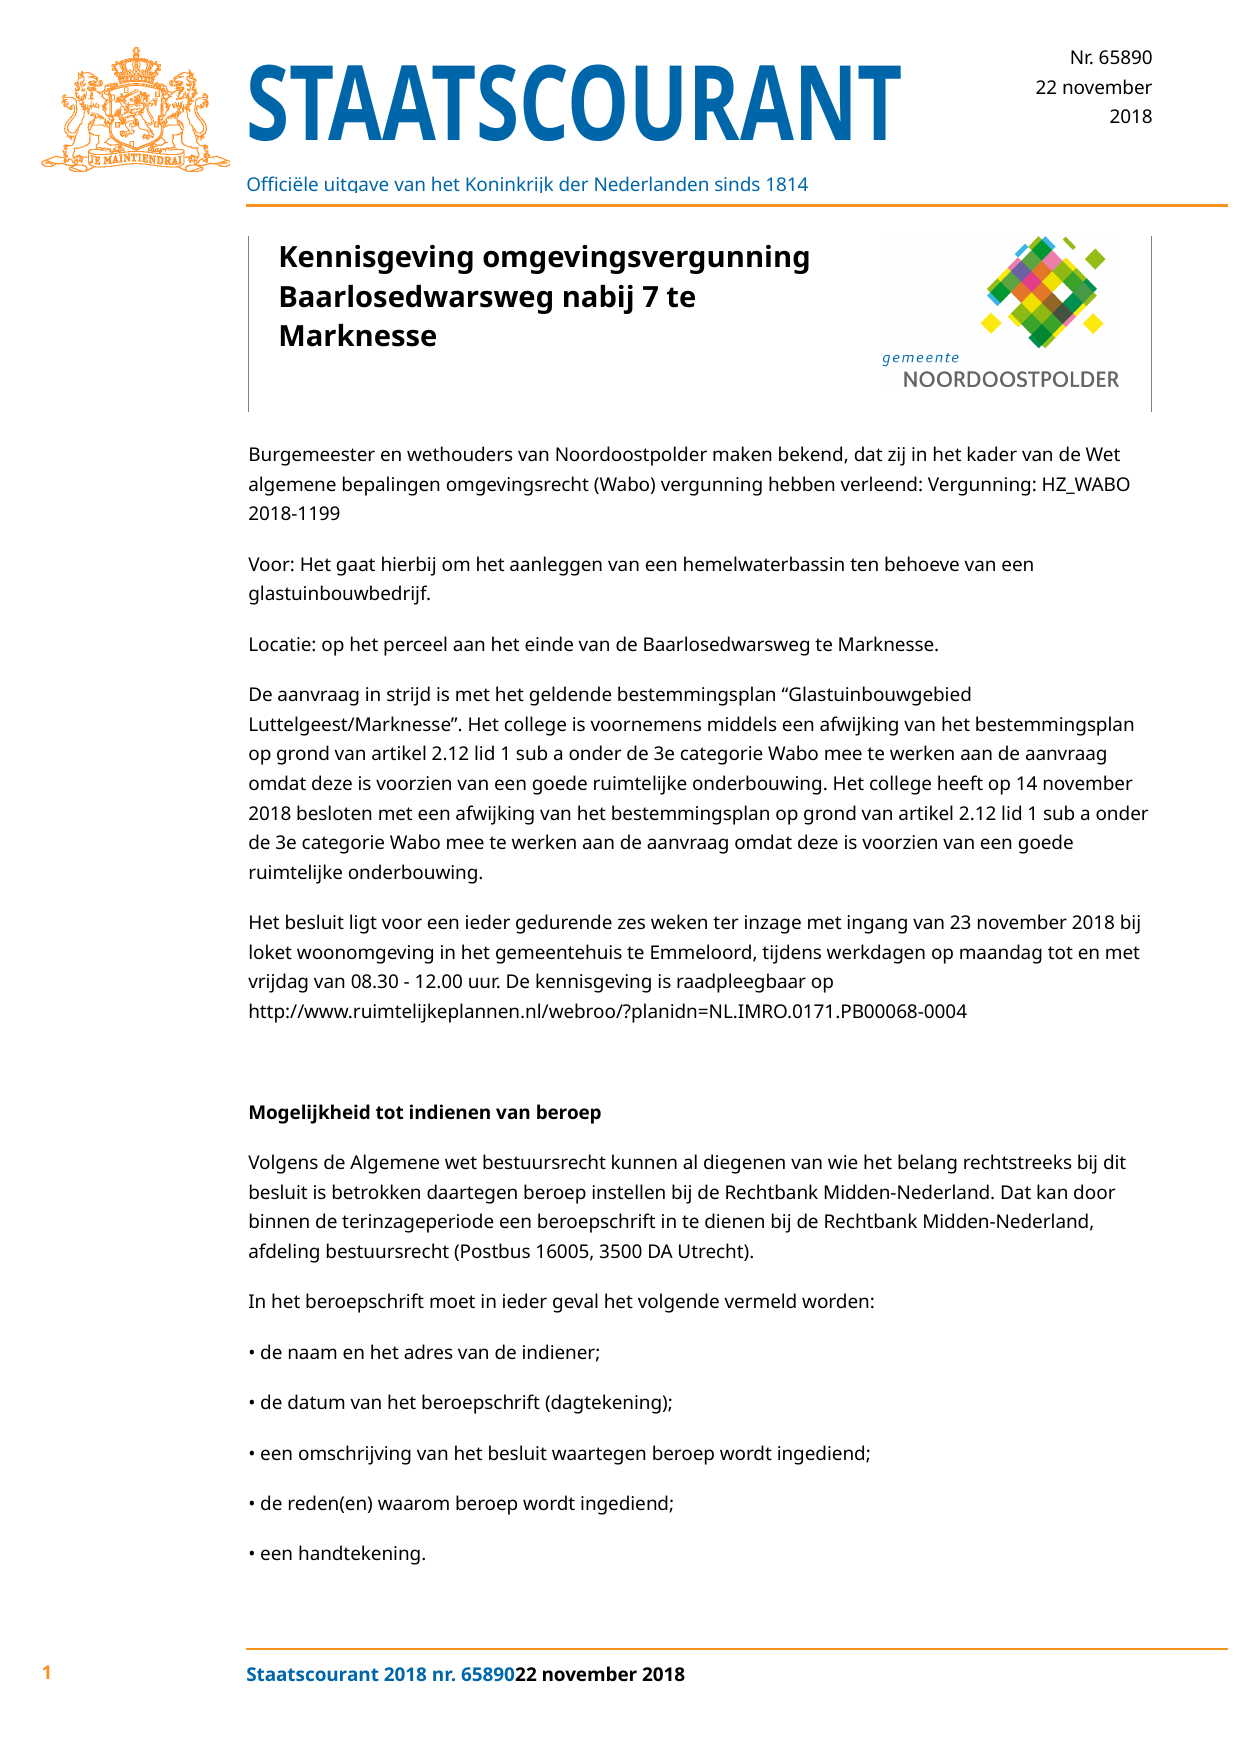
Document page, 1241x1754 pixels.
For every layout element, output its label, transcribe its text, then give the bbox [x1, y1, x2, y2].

picture [882, 236, 1119, 387]
table_header Kennisgeving omgevingsvergunning Baarlosedwarsweg nabij 7 te Marknesse [249, 236, 850, 412]
text De aanvraag in strijd is met het geldende bestemmingsplan “Glastuinbouwgebied Luttelgeest/Marknesse”. Het college is voornemens middels een afwijking van het bestemmingsplan op grond van artikel 2.12 lid 1 sub a onder de 3e categorie Wabo mee te werken aan de aanvraag omdat deze is voorzien van een goede ruimtelijke onderbouwing. Het college heeft op 14 november 2018 besloten met een afwijking van het bestemmingsplan op grond van artikel 2.12 lid 1 sub a onder de 3e categorie Wabo mee te werken aan de aanvraag omdat deze is voorzien van een goede ruimtelijke onderbouwing. [248, 681, 1152, 885]
text Locatie: op het perceel aan het einde van de Baarlosedwarsweg te Marknesse. [248, 631, 1152, 657]
text In het beroepschrift moet in ieder geval het volgende vermeld worden: [248, 1288, 1152, 1314]
text • een omschrijving van het besluit waartegen beroep wordt ingediend; [248, 1440, 1152, 1466]
text • een handtekening. [248, 1541, 1152, 1566]
text • de reden(en) waarom beroep wordt ingediend; [248, 1490, 1152, 1516]
text • de datum van het beroepschrift (dagtekening); [248, 1389, 1152, 1415]
picture [41, 47, 231, 172]
text • de naam en het adres van de indiener; [248, 1339, 1152, 1365]
text Het besluit ligt voor een ieder gedurende zes weken ter inzage met ingang van 23 november 2018 bij loket woonomgeving in het gemeentehuis te Emmeloord, tijdens werkdagen op maandag tot en met vrijdag van 08.30 - 12.00 uur. De kennisgeving is raadpleegbaar op http://www.ruimtelijkeplannen.nl/webroo/?planidn=NL.IMRO.0171.PB00068-0004 [248, 909, 1152, 1024]
table_header [850, 236, 1151, 412]
text Voor: Het gaat hierbij om het aanleggen van een hemelwaterbassin ten behoeve van een glastuinbouwbedrijf. [248, 551, 1152, 606]
text Mogelijkheid tot indienen van beroep [248, 1099, 1152, 1125]
text Burgemeester en wethouders van Noordoostpolder maken bekend, dat zij in het kader van de Wet algemene bepalingen omgevingsrecht (Wabo) vergunning hebben verleend: Vergunning: HZ_WABO 2018-1199 [248, 441, 1152, 526]
text Volgens de Algemene wet bestuursrecht kunnen al diegenen van wie het belang rechtstreeks bij dit besluit is betrokken daartegen beroep instellen bij de Rechtbank Midden-Nederland. Dat kan door binnen de terinzageperiode een beroepschrift in te dienen bij de Rechtbank Midden-Nederland, afdeling bestuursrecht (Postbus 16005, 3500 DA Utrecht). [248, 1149, 1152, 1264]
